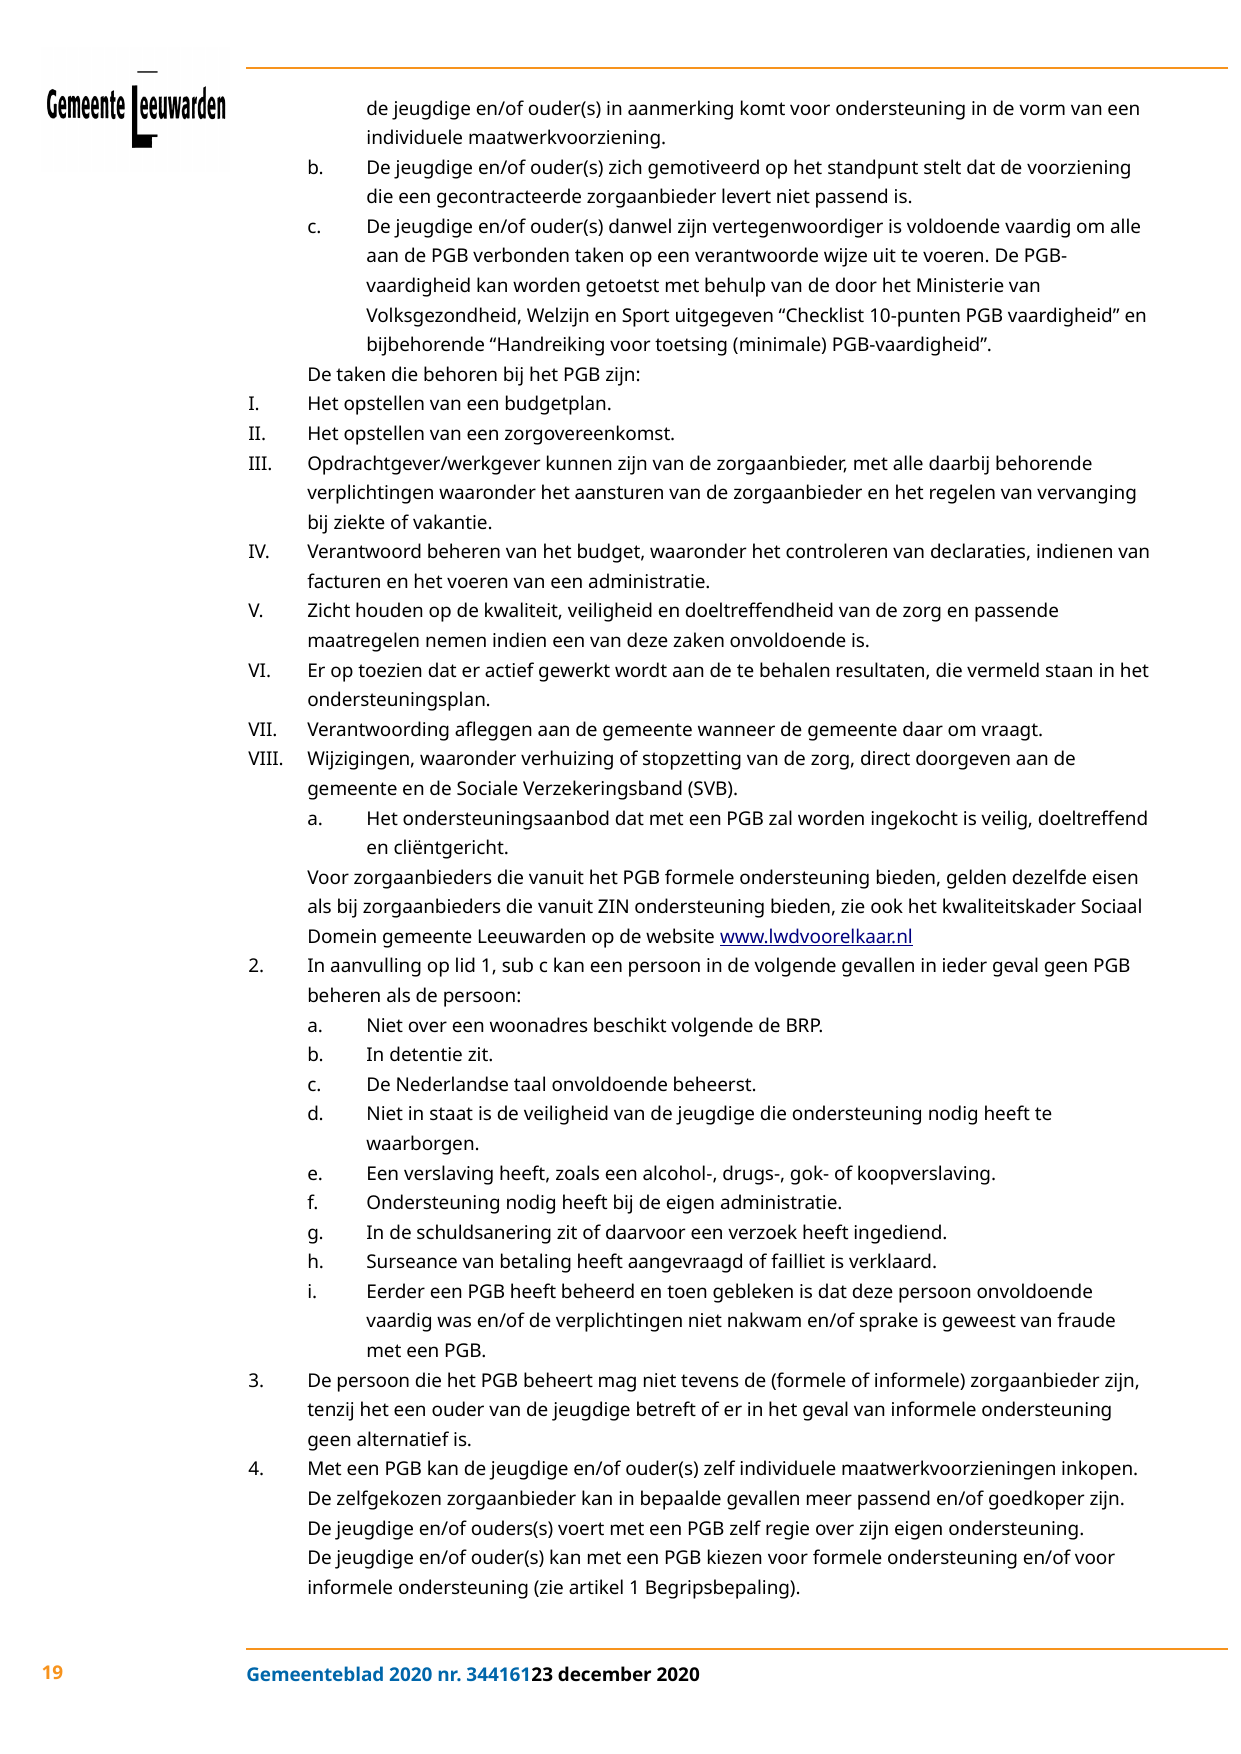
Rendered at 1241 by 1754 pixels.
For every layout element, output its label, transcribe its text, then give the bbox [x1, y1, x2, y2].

list Met een PGB kan de jeugdige en/of ouder(s) zelf individuele maatwerkvoorzieningen inkopen. De zelfgekozen zorgaanbieder kan in bepaalde gevallen meer passend en/of goedkoper zijn. [248, 1456, 1152, 1511]
list de jeugdige en/of ouder(s) in aanmerking komt voor ondersteuning in de vorm van een individuele maatwerkvoorziening. [307, 95, 1152, 150]
list Een verslaving heeft, zoals een alcohol-, drugs-, gok- of koopverslaving. [307, 1160, 1152, 1186]
list Eerder een PGB heeft beheerd en toen gebleken is dat deze persoon onvoldoende vaardig was en/of de verplichtingen niet nakwam en/of sprake is geweest van fraude met een PGB. [307, 1278, 1152, 1363]
list In aanvulling op lid 1, sub c kan een persoon in de volgende gevallen in ieder geval geen PGB beheren als de persoon: [248, 953, 1152, 1008]
list Het opstellen van een budgetplan. [248, 391, 1152, 416]
list Voor zorgaanbieders die vanuit het PGB formele ondersteuning bieden, gelden dezelfde eisen als bij zorgaanbieders die vanuit ZIN ondersteuning bieden, zie ook het kwaliteitskader Sociaal Domein gemeente Leeuwarden op de website www.lwdvoorelkaar.nl [248, 864, 1152, 949]
list De jeugdige en/of ouder(s) zich gemotiveerd op het standpunt stelt dat de voorziening die een gecontracteerde zorgaanbieder levert niet passend is. [307, 154, 1152, 209]
list Ondersteuning nodig heeft bij de eigen administratie. [307, 1189, 1152, 1215]
list Niet in staat is de veiligheid van de jeugdige die ondersteuning nodig heeft te waarborgen. [307, 1101, 1152, 1156]
list Zicht houden op de kwaliteit, veiligheid en doeltreffendheid van de zorg en passende maatregelen nemen indien een van deze zaken onvoldoende is. [248, 598, 1152, 653]
list De Nederlandse taal onvoldoende beheerst. [307, 1071, 1152, 1097]
list Verantwoording afleggen aan de gemeente wanneer de gemeente daar om vraagt. [248, 716, 1152, 742]
list De jeugdige en/of ouder(s) danwel zijn vertegenwoordiger is voldoende vaardig om alle aan de PGB verbonden taken op een verantwoorde wijze uit te voeren. De PGB-vaardigheid kan worden getoetst met behulp van de door het Ministerie van Volksgezondheid, Welzijn en Sport uitgegeven “Checklist 10-punten PGB vaardigheid” en bijbehorende “Handreiking voor toetsing (minimale) PGB-vaardigheid”. [307, 213, 1152, 357]
list De taken die behoren bij het PGB zijn: [248, 361, 1152, 387]
list Het opstellen van een zorgovereenkomst. [248, 420, 1152, 446]
list Surseance van betaling heeft aangevraagd of failliet is verklaard. [307, 1248, 1152, 1274]
picture [41, 47, 231, 172]
list Verantwoord beheren van het budget, waaronder het controleren van declaraties, indienen van facturen en het voeren van een administratie. [248, 538, 1152, 594]
list Niet over een woonadres beschikt volgende de BRP. [307, 1012, 1152, 1038]
list In de schuldsanering zit of daarvoor een verzoek heeft ingediend. [307, 1219, 1152, 1245]
list Het ondersteuningsaanbod dat met een PGB zal worden ingekocht is veilig, doeltreffend en cliëntgericht. [307, 805, 1152, 860]
list De jeugdige en/of ouder(s) kan met een PGB kiezen voor formele ondersteuning en/of voor informele ondersteuning (zie artikel 1 Begripsbepaling). [248, 1544, 1152, 1600]
list Opdrachtgever/werkgever kunnen zijn van de zorgaanbieder, met alle daarbij behorende verplichtingen waaronder het aansturen van de zorgaanbieder en het regelen van vervanging bij ziekte of vakantie. [248, 450, 1152, 535]
list De persoon die het PGB beheert mag niet tevens de (formele of informele) zorgaanbieder zijn, tenzij het een ouder van de jeugdige betreft of er in het geval van informele ondersteuning geen alternatief is. [248, 1367, 1152, 1452]
list De jeugdige en/of ouders(s) voert met een PGB zelf regie over zijn eigen ondersteuning. [248, 1515, 1152, 1541]
list Wijzigingen, waaronder verhuizing of stopzetting van de zorg, direct doorgeven aan de gemeente en de Sociale Verzekeringsband (SVB). [248, 746, 1152, 801]
list In detentie zit. [307, 1041, 1152, 1067]
list Er op toezien dat er actief gewerkt wordt aan de te behalen resultaten, die vermeld staan in het ondersteuningsplan. [248, 657, 1152, 712]
